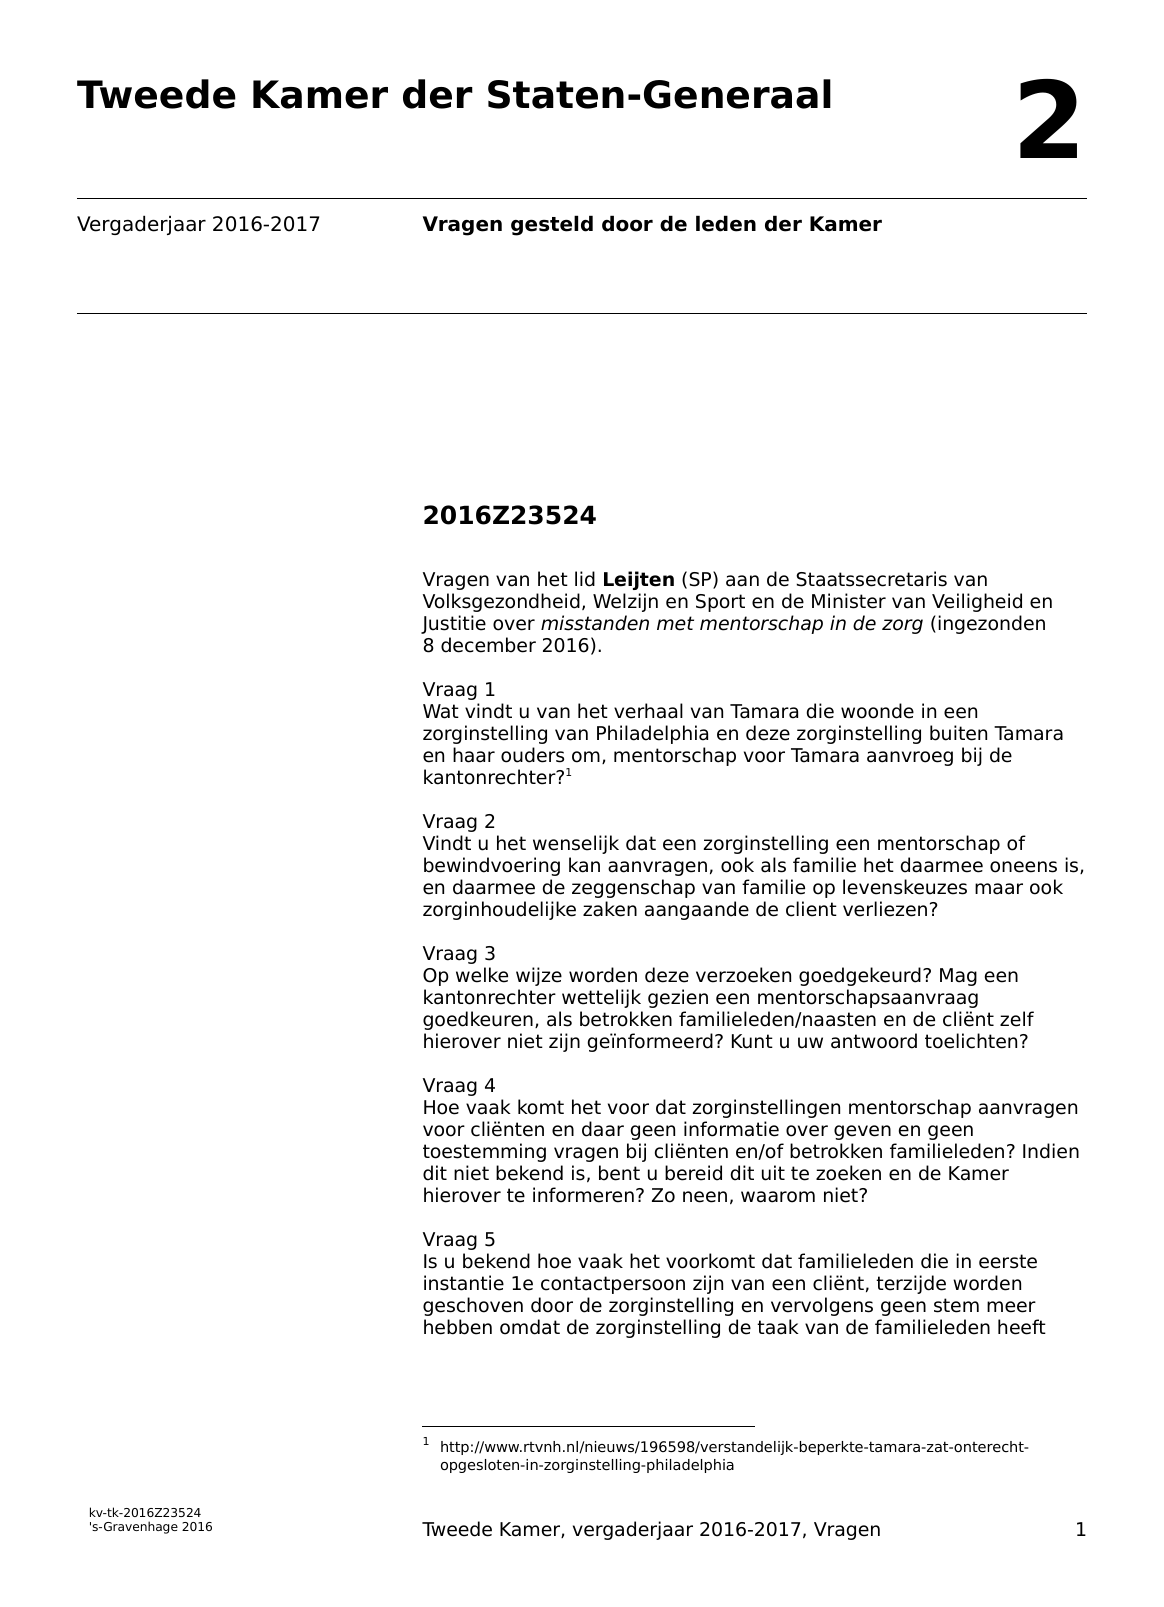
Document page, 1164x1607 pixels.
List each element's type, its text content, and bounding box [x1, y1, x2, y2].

text Is u bekend hoe vaak het voorkomt dat familieleden die in eerste instantie 1e contactpersoon zijn van een cliënt, terzijde worden geschoven door de zorginstelling en vervolgens geen stem meer hebben omdat de zorginstelling de taak van de familieleden heeft [422, 1251, 1087, 1339]
text Vraag 3 [422, 943, 1087, 965]
text Op welke wijze worden deze verzoeken goedgekeurd? Mag een kantonrechter wettelijk gezien een mentorschapsaanvraag goedkeuren, als betrokken familieleden/naasten en de cliënt zelf hierover niet zijn geïnformeerd? Kunt u uw antwoord toelichten? [422, 965, 1087, 1053]
text Vindt u het wenselijk dat een zorginstelling een mentorschap of bewindvoering kan aanvragen, ook als familie het daarmee oneens is, en daarmee de zeggenschap van familie op levenskeuzes maar ook zorginhoudelijke zaken aangaande de client verliezen? [422, 833, 1087, 921]
text Wat vindt u van het verhaal van Tamara die woonde in een zorginstelling van Philadelphia en deze zorginstelling buiten Tamara en haar ouders om, mentorschap voor Tamara aanvroeg bij de kantonrechter? [422, 701, 1087, 789]
table_cell Vragen gesteld door de leden der Kamer [422, 199, 1087, 313]
text Vragen van het lid Leijten (SP) aan de Staatssecretaris van Volksgezondheid, Welzijn en Sport en de Minister van Veiligheid en Justitie over misstanden met mentorschap in de zorg (ingezonden 8 december 2016). [422, 569, 1087, 657]
text http://www.rtvnh.nl/nieuws/196598/verstandelijk-beperkte-tamara-zat-onterecht-opgesloten-in-zorginstelling-philadelphia [422, 1435, 1087, 1474]
text Hoe vaak komt het voor dat zorginstellingen mentorschap aanvragen voor cliënten en daar geen informatie over geven en geen toestemming vragen bij cliënten en/of betrokken familieleden? Indien dit niet bekend is, bent u bereid dit uit te zoeken en de Kamer hierover te informeren? Zo neen, waarom niet? [422, 1097, 1087, 1207]
text Vraag 4 [422, 1075, 1087, 1097]
table_header Tweede Kamer der Staten-Generaal [77, 59, 886, 198]
text kv-tk-2016Z23524 [88, 1506, 323, 1520]
text Vraag 5 [422, 1229, 1087, 1251]
text Vraag 1 [422, 679, 1087, 701]
text 's-Gravenhage 2016 [88, 1520, 323, 1534]
text Vraag 2 [422, 811, 1087, 833]
text 2016Z23524 [422, 501, 1087, 531]
table_header 2 [886, 59, 1087, 198]
table_cell Vergaderjaar 2016-2017 [77, 199, 422, 313]
